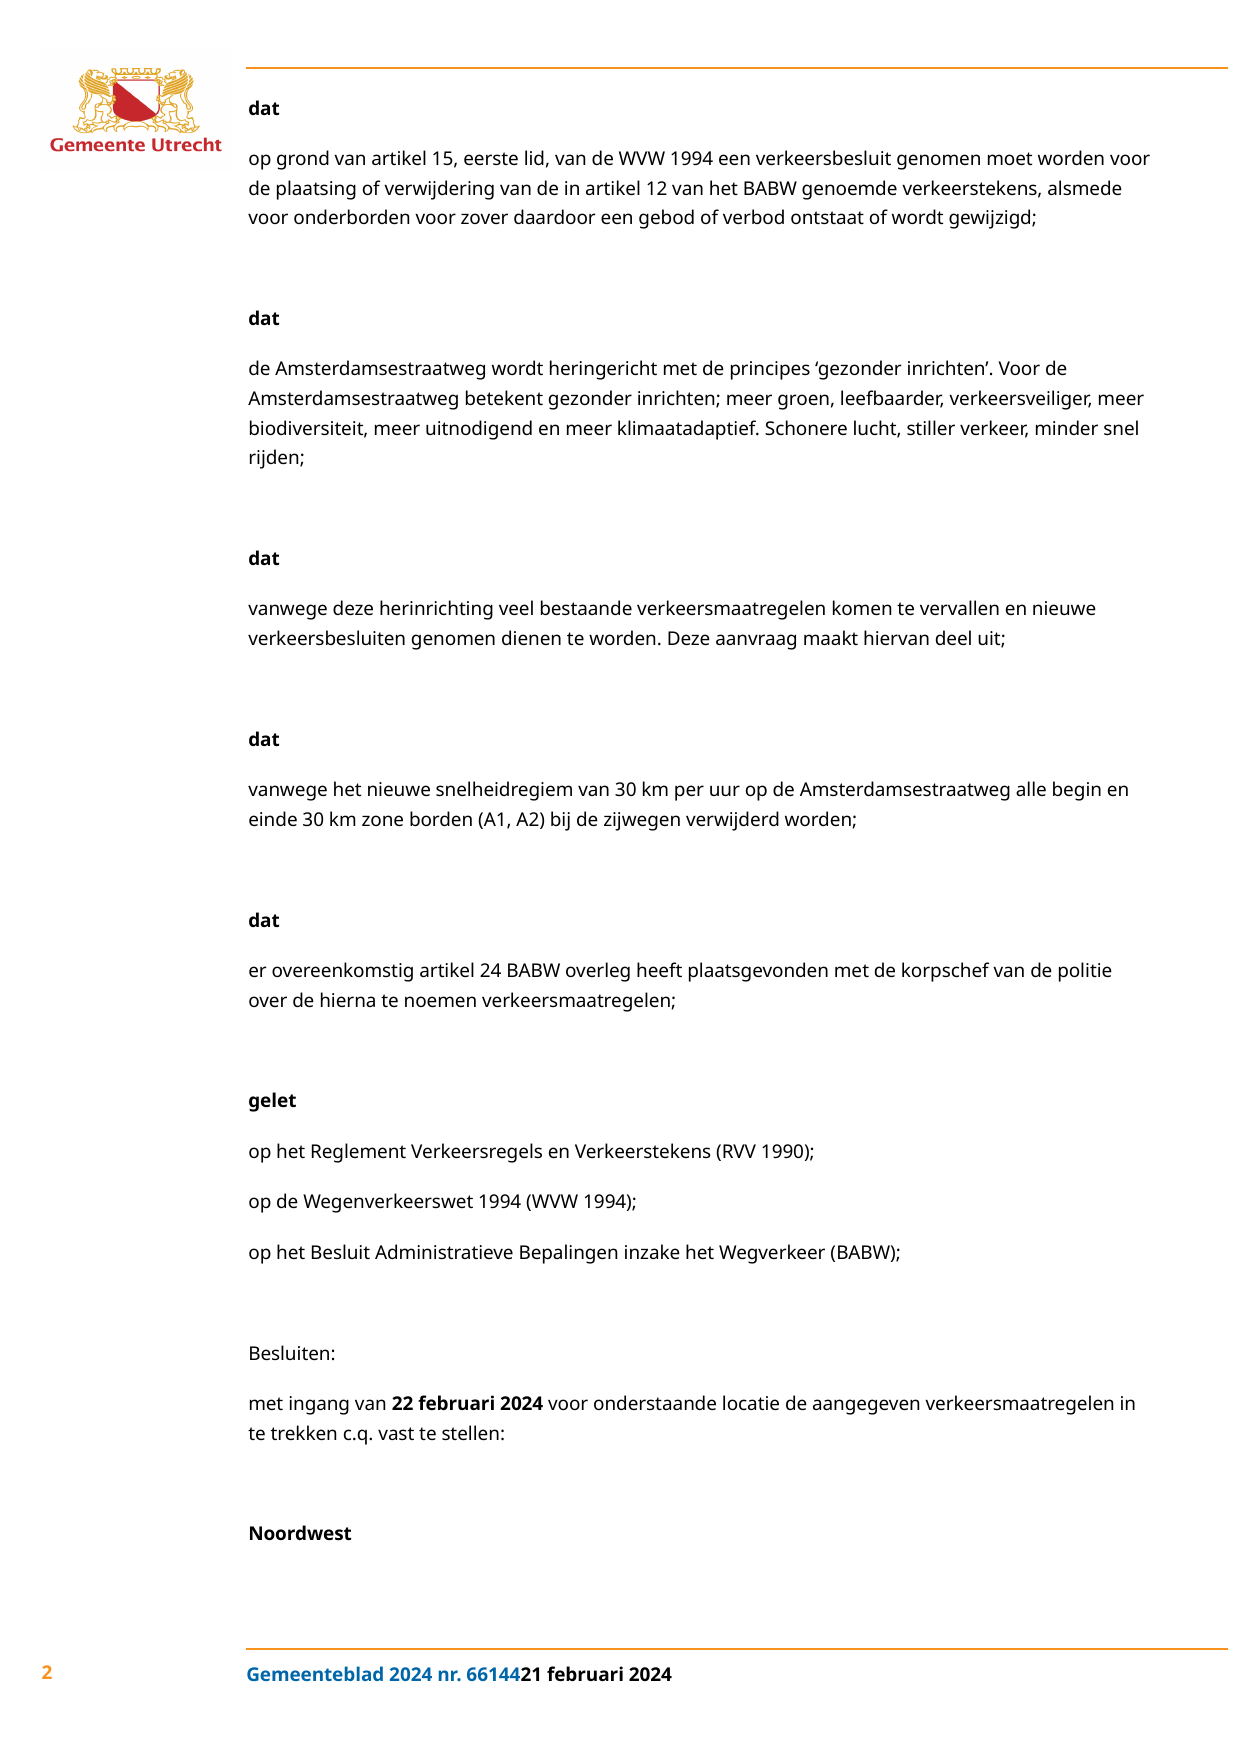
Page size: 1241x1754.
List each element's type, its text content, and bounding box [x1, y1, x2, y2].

text vanwege deze herinrichting veel bestaande verkeersmaatregelen komen te vervallen en nieuwe verkeersbesluiten genomen dienen te worden. Deze aanvraag maakt hiervan deel uit; [248, 596, 1152, 651]
text dat [248, 907, 1152, 933]
text er overeenkomstig artikel 24 BABW overleg heeft plaatsgevonden met de korpschef van de politie over de hierna te noemen verkeersmaatregelen; [248, 957, 1152, 1013]
text op het Besluit Administratieve Bepalingen inzake het Wegverkeer (BABW); [248, 1239, 1152, 1265]
text dat [248, 305, 1152, 331]
text Noordwest [248, 1521, 1152, 1546]
text Besluiten: [248, 1340, 1152, 1366]
text op grond van artikel 15, eerste lid, van de WVW 1994 een verkeersbesluit genomen moet worden voor de plaatsing of verwijdering van de in artikel 12 van het BABW genoemde verkeerstekens, alsmede voor onderborden voor zover daardoor een gebod of verbod ontstaat of wordt gewijzigd; [248, 145, 1152, 230]
text gelet [248, 1088, 1152, 1113]
text op het Reglement Verkeersregels en Verkeerstekens (RVV 1990); [248, 1138, 1152, 1164]
text dat [248, 545, 1152, 571]
picture [41, 47, 231, 172]
text de Amsterdamsestraatweg wordt heringericht met de principes ‘gezonder inrichten’. Voor de Amsterdamsestraatweg betekent gezonder inrichten; meer groen, leefbaarder, verkeersveiliger, meer biodiversiteit, meer uitnodigend en meer klimaatadaptief. Schonere lucht, stiller verkeer, minder snel rijden; [248, 356, 1152, 470]
text op de Wegenverkeerswet 1994 (WVW 1994); [248, 1188, 1152, 1214]
text dat [248, 95, 1152, 121]
text dat [248, 726, 1152, 752]
text vanwege het nieuwe snelheidregiem van 30 km per uur op de Amsterdamsestraatweg alle begin en einde 30 km zone borden (A1, A2) bij de zijwegen verwijderd worden; [248, 776, 1152, 832]
text met ingang van 22 februari 2024 voor onderstaande locatie de aangegeven verkeersmaatregelen in te trekken c.q. vast te stellen: [248, 1390, 1152, 1446]
